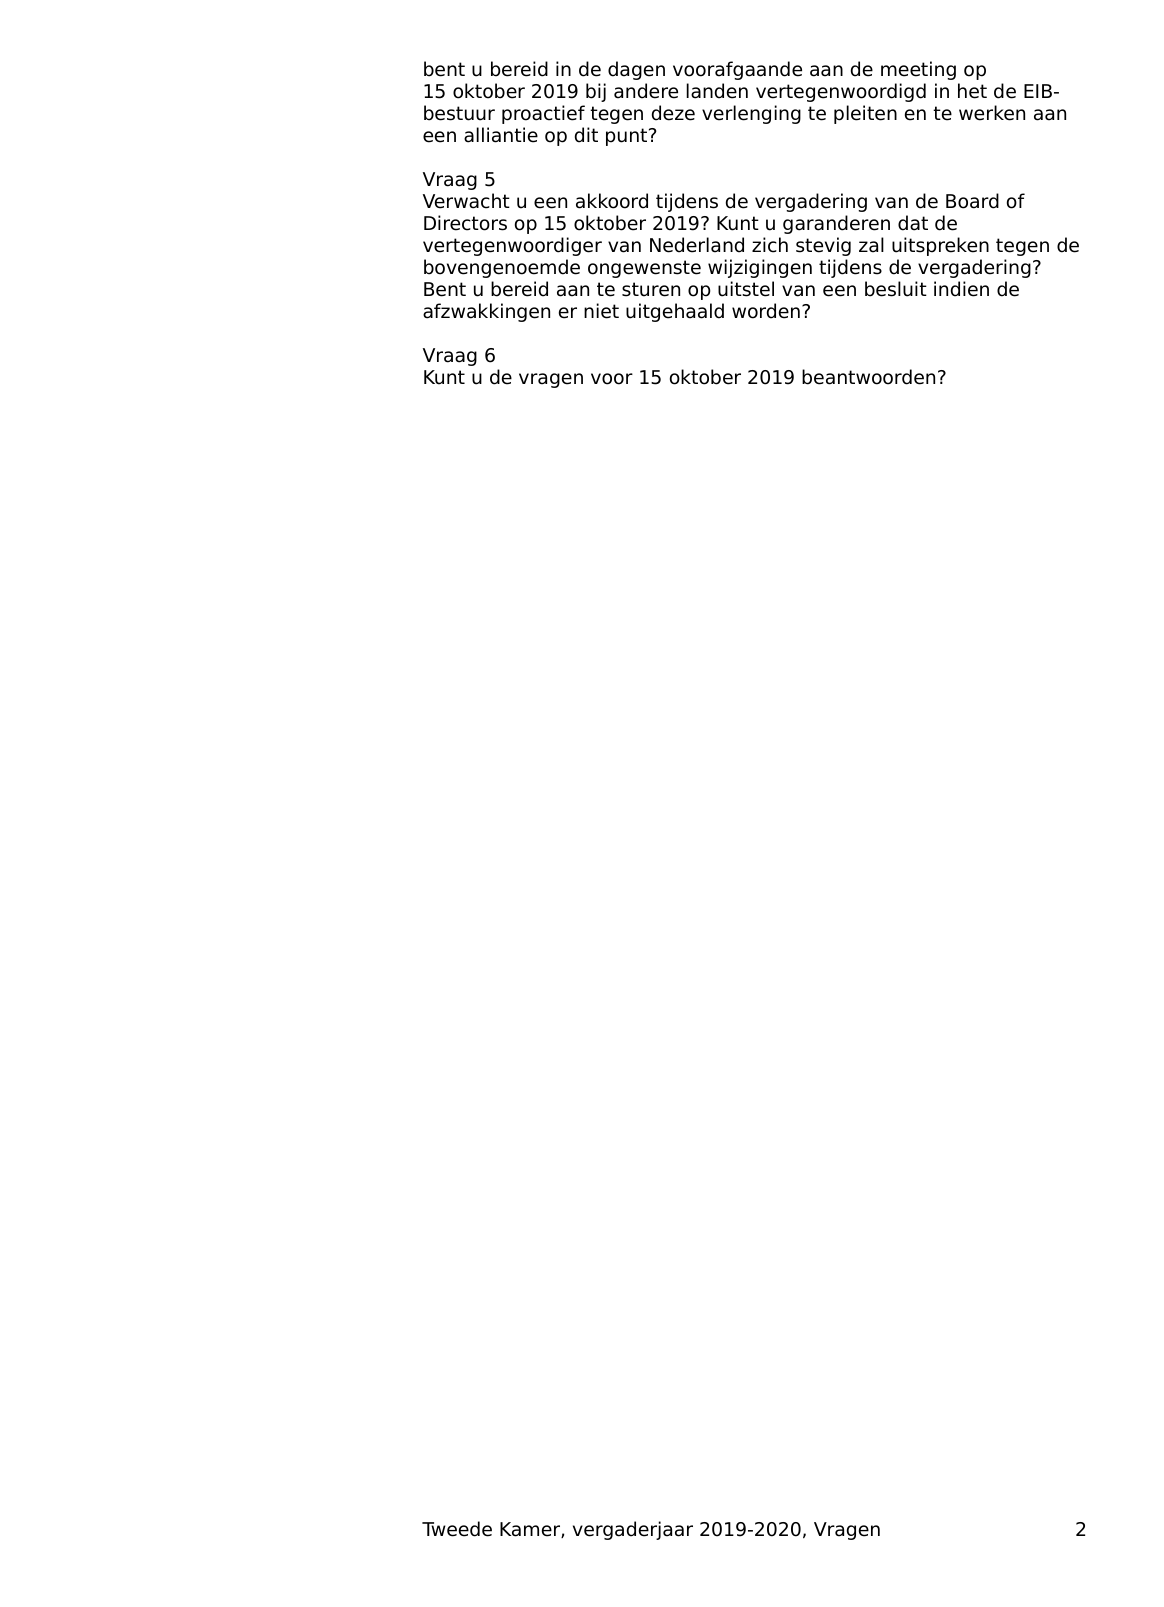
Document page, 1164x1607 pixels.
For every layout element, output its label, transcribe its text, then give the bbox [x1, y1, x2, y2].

text Kunt u de vragen voor 15 oktober 2019 beantwoorden? [422, 367, 1087, 389]
text Vraag 5 [422, 169, 1087, 191]
text Verwacht u een akkoord tijdens de vergadering van de Board of Directors op 15 oktober 2019? Kunt u garanderen dat de vertegenwoordiger van Nederland zich stevig zal uitspreken tegen de bovengenoemde ongewenste wijzigingen tijdens de vergadering? Bent u bereid aan te sturen op uitstel van een besluit indien de afzwakkingen er niet uitgehaald worden? [422, 191, 1087, 323]
text bent u bereid in de dagen voorafgaande aan de meeting op 15 oktober 2019 bij andere landen vertegenwoordigd in het de EIB-bestuur proactief tegen deze verlenging te pleiten en te werken aan een alliantie op dit punt? [422, 59, 1087, 147]
text Vraag 6 [422, 345, 1087, 367]
